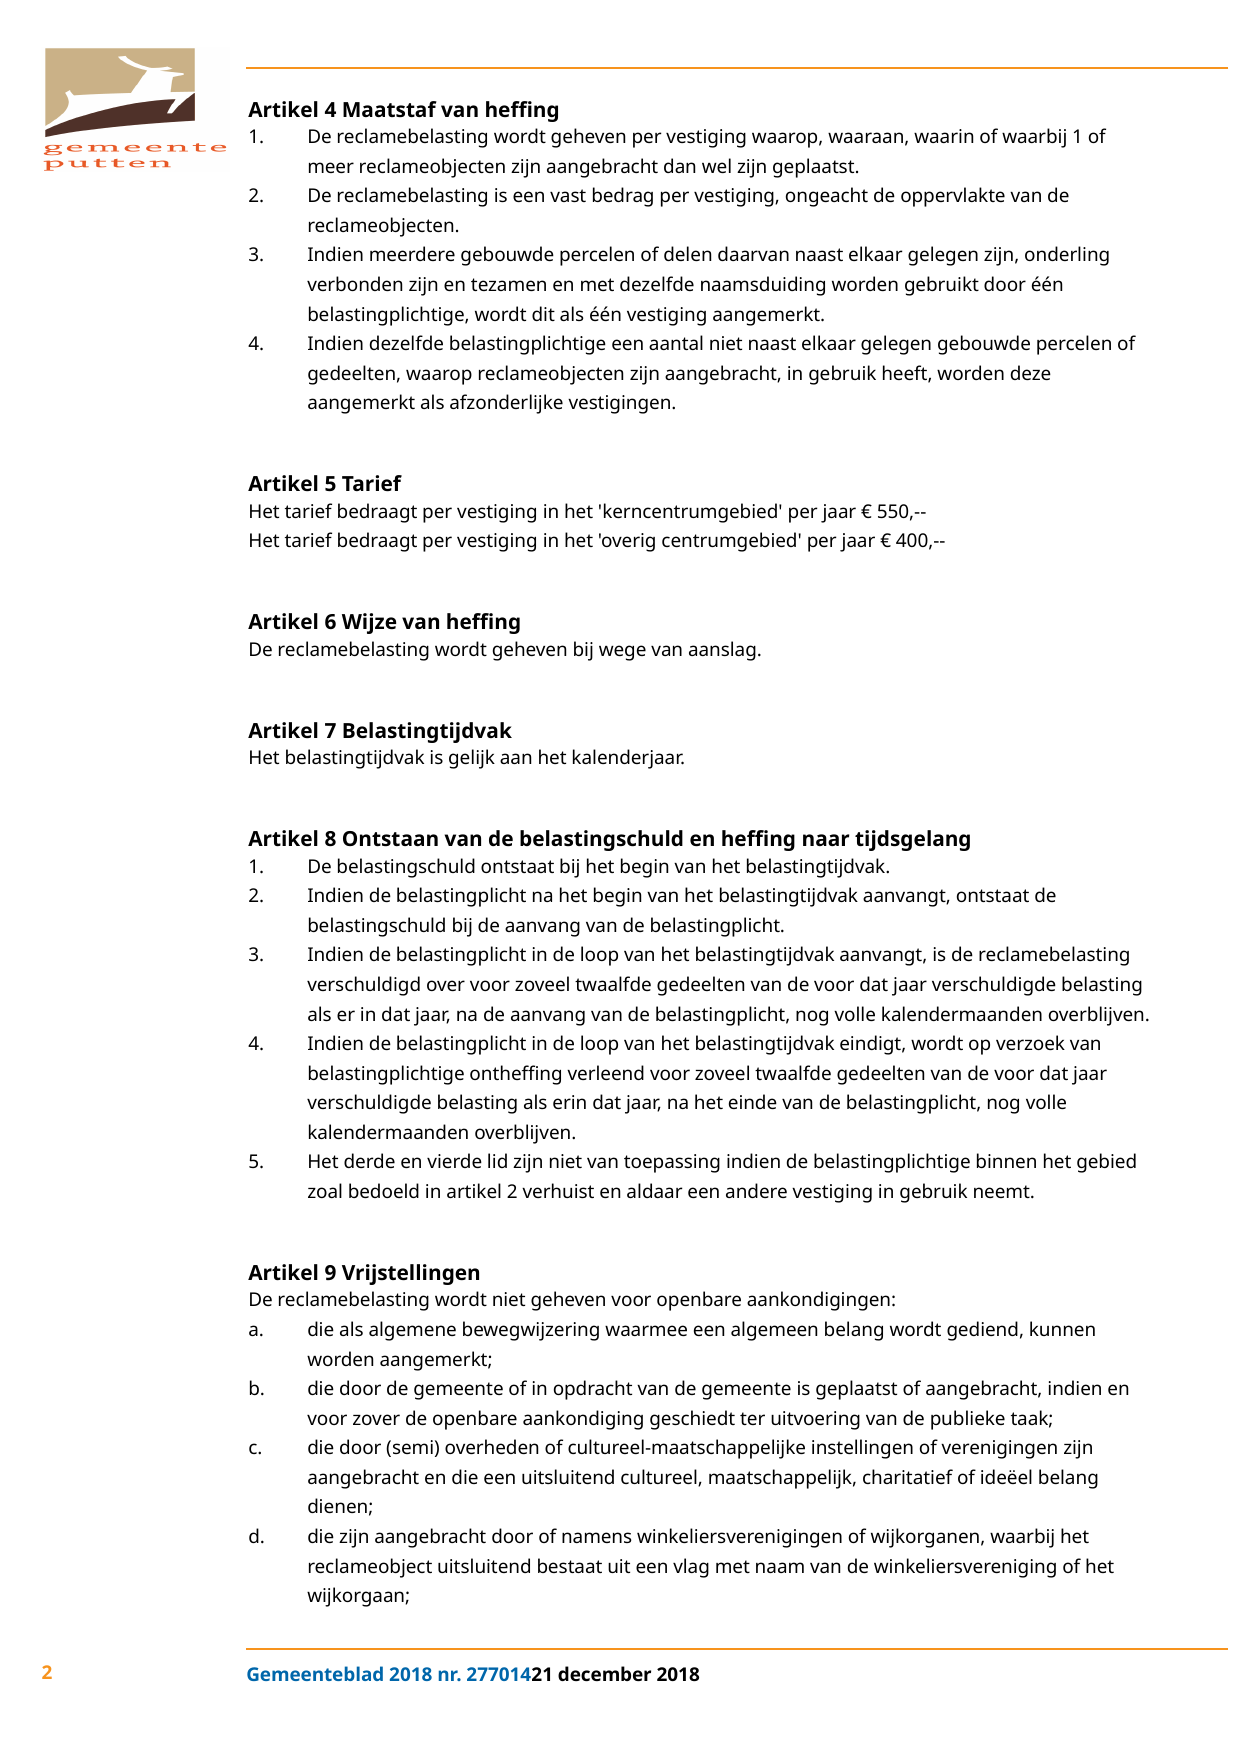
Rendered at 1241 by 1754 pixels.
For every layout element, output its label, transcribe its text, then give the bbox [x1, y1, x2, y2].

list De reclamebelasting wordt geheven per vestiging waarop, waaraan, waarin of waarbij 1 of meer reclameobjecten zijn aangebracht dan wel zijn geplaatst. [248, 123, 1152, 178]
text De reclamebelasting wordt niet geheven voor openbare aankondigingen: [248, 1287, 1152, 1312]
list Indien dezelfde belastingplichtige een aantal niet naast elkaar gelegen gebouwde percelen of gedeelten, waarop reclameobjecten zijn aangebracht, in gebruik heeft, worden deze aangemerkt als afzonderlijke vestigingen. [248, 330, 1152, 415]
list Indien de belastingplicht na het begin van het belastingtijdvak aanvangt, ontstaat de belastingschuld bij de aanvang van de belastingplicht. [248, 882, 1152, 938]
picture [41, 47, 231, 172]
text Artikel 9 Vrijstellingen [248, 1258, 1152, 1287]
list De reclamebelasting is een vast bedrag per vestiging, ongeacht de oppervlakte van de reclameobjecten. [248, 182, 1152, 238]
list Het derde en vierde lid zijn niet van toepassing indien de belastingplichtige binnen het gebied zoal bedoeld in artikel 2 verhuist en aldaar een andere vestiging in gebruik neemt. [248, 1149, 1152, 1204]
list die door (semi) overheden of cultureel-maatschappelijke instellingen of verenigingen zijn aangebracht en die een uitsluitend cultureel, maatschappelijk, charitatief of ideëel belang dienen; [248, 1434, 1152, 1519]
list Indien de belastingplicht in de loop van het belastingtijdvak eindigt, wordt op verzoek van belastingplichtige ontheffing verleend voor zoveel twaalfde gedeelten van de voor dat jaar verschuldigde belasting als erin dat jaar, na het einde van de belastingplicht, nog volle kalendermaanden overblijven. [248, 1030, 1152, 1145]
text Het tarief bedraagt per vestiging in het 'overig centrumgebied' per jaar € 400,-- [248, 527, 1152, 553]
text Artikel 7 Belastingtijdvak [248, 716, 1152, 744]
list De belastingschuld ontstaat bij het begin van het belastingtijdvak. [248, 853, 1152, 878]
list die als algemene bewegwijzering waarmee een algemeen belang wordt gediend, kunnen worden aangemerkt; [248, 1316, 1152, 1372]
list Indien meerdere gebouwde percelen of delen daarvan naast elkaar gelegen zijn, onderling verbonden zijn en tezamen en met dezelfde naamsduiding worden gebruikt door één belastingplichtige, wordt dit als één vestiging aangemerkt. [248, 242, 1152, 326]
list die zijn aangebracht door of namens winkeliersverenigingen of wijkorganen, waarbij het reclameobject uitsluitend bestaat uit een vlag met naam van de winkeliersvereniging of het wijkorgaan; [248, 1523, 1152, 1608]
text De reclamebelasting wordt geheven bij wege van aanslag. [248, 636, 1152, 662]
text Artikel 5 Tarief [248, 469, 1152, 498]
text Artikel 6 Wijze van heffing [248, 607, 1152, 636]
list Indien de belastingplicht in de loop van het belastingtijdvak aanvangt, is de reclamebelasting verschuldigd over voor zoveel twaalfde gedeelten van de voor dat jaar verschuldigde belasting als er in dat jaar, na de aanvang van de belastingplicht, nog volle kalendermaanden overblijven. [248, 942, 1152, 1026]
text Het tarief bedraagt per vestiging in het 'kerncentrumgebied' per jaar € 550,-- [248, 498, 1152, 524]
list die door de gemeente of in opdracht van de gemeente is geplaatst of aangebracht, indien en voor zover de openbare aankondiging geschiedt ter uitvoering van de publieke taak; [248, 1375, 1152, 1431]
text Het belastingtijdvak is gelijk aan het kalenderjaar. [248, 744, 1152, 770]
text Artikel 8 Ontstaan van de belastingschuld en heffing naar tijdsgelang [248, 824, 1152, 853]
text Artikel 4 Maatstaf van heffing [248, 95, 1152, 123]
